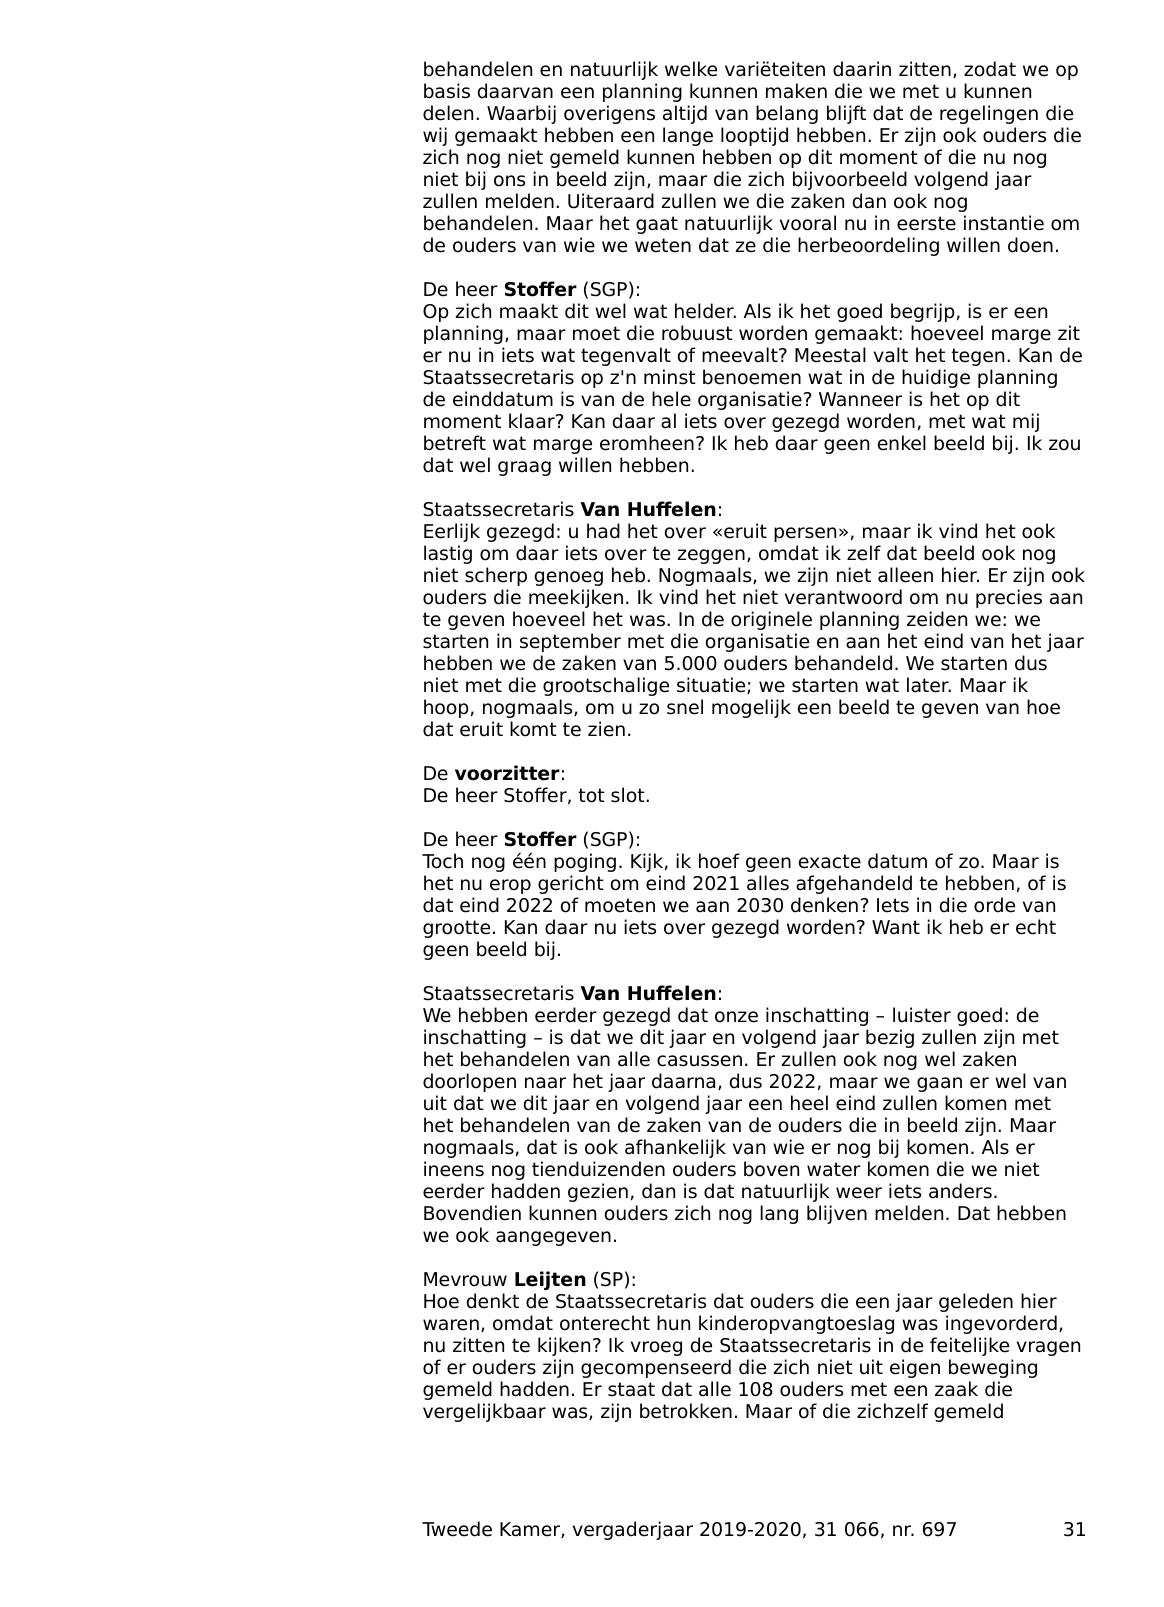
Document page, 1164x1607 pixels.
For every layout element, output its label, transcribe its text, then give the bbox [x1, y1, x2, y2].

text We hebben eerder gezegd dat onze inschatting – luister goed: de inschatting – is dat we dit jaar en volgend jaar bezig zullen zijn met het behandelen van alle casussen. Er zullen ook nog wel zaken doorlopen naar het jaar daarna, dus 2022, maar we gaan er wel van uit dat we dit jaar en volgend jaar een heel eind zullen komen met het behandelen van de zaken van de ouders die in beeld zijn. Maar nogmaals, dat is ook afhankelijk van wie er nog bij komen. Als er ineens nog tienduizenden ouders boven water komen die we niet eerder hadden gezien, dan is dat natuurlijk weer iets anders. Bovendien kunnen ouders zich nog lang blijven melden. Dat hebben we ook aangegeven. [422, 1005, 1087, 1247]
text De voorzitter: [422, 763, 1087, 785]
text behandelen en natuurlijk welke variëteiten daarin zitten, zodat we op basis daarvan een planning kunnen maken die we met u kunnen delen. Waarbij overigens altijd van belang blijft dat de regelingen die wij gemaakt hebben een lange looptijd hebben. Er zijn ook ouders die zich nog niet gemeld kunnen hebben op dit moment of die nu nog niet bij ons in beeld zijn, maar die zich bijvoorbeeld volgend jaar zullen melden. Uiteraard zullen we die zaken dan ook nog behandelen. Maar het gaat natuurlijk vooral nu in eerste instantie om de ouders van wie we weten dat ze die herbeoordeling willen doen. [422, 59, 1087, 257]
text Eerlijk gezegd: u had het over «eruit persen», maar ik vind het ook lastig om daar iets over te zeggen, omdat ik zelf dat beeld ook nog niet scherp genoeg heb. Nogmaals, we zijn niet alleen hier. Er zijn ook ouders die meekijken. Ik vind het niet verantwoord om nu precies aan te geven hoeveel het was. In de originele planning zeiden we: we starten in september met die organisatie en aan het eind van het jaar hebben we de zaken van 5.000 ouders behandeld. We starten dus niet met die grootschalige situatie; we starten wat later. Maar ik hoop, nogmaals, om u zo snel mogelijk een beeld te geven van hoe dat eruit komt te zien. [422, 521, 1087, 741]
text De heer Stoffer, tot slot. [422, 785, 1087, 807]
text Staatssecretaris Van Huffelen: [422, 499, 1087, 521]
text Mevrouw Leijten (SP): [422, 1269, 1087, 1291]
text Op zich maakt dit wel wat helder. Als ik het goed begrijp, is er een planning, maar moet die robuust worden gemaakt: hoeveel marge zit er nu in iets wat tegenvalt of meevalt? Meestal valt het tegen. Kan de Staatssecretaris op z'n minst benoemen wat in de huidige planning de einddatum is van de hele organisatie? Wanneer is het op dit moment klaar? Kan daar al iets over gezegd worden, met wat mij betreft wat marge eromheen? Ik heb daar geen enkel beeld bij. Ik zou dat wel graag willen hebben. [422, 301, 1087, 477]
text Staatssecretaris Van Huffelen: [422, 983, 1087, 1005]
text De heer Stoffer (SGP): [422, 829, 1087, 851]
text De heer Stoffer (SGP): [422, 279, 1087, 301]
text Toch nog één poging. Kijk, ik hoef geen exacte datum of zo. Maar is het nu erop gericht om eind 2021 alles afgehandeld te hebben, of is dat eind 2022 of moeten we aan 2030 denken? Iets in die orde van grootte. Kan daar nu iets over gezegd worden? Want ik heb er echt geen beeld bij. [422, 851, 1087, 961]
text Hoe denkt de Staatssecretaris dat ouders die een jaar geleden hier waren, omdat onterecht hun kinderopvangtoeslag was ingevorderd, nu zitten te kijken? Ik vroeg de Staatssecretaris in de feitelijke vragen of er ouders zijn gecompenseerd die zich niet uit eigen beweging gemeld hadden. Er staat dat alle 108 ouders met een zaak die vergelijkbaar was, zijn betrokken. Maar of die zichzelf gemeld [422, 1291, 1087, 1423]
